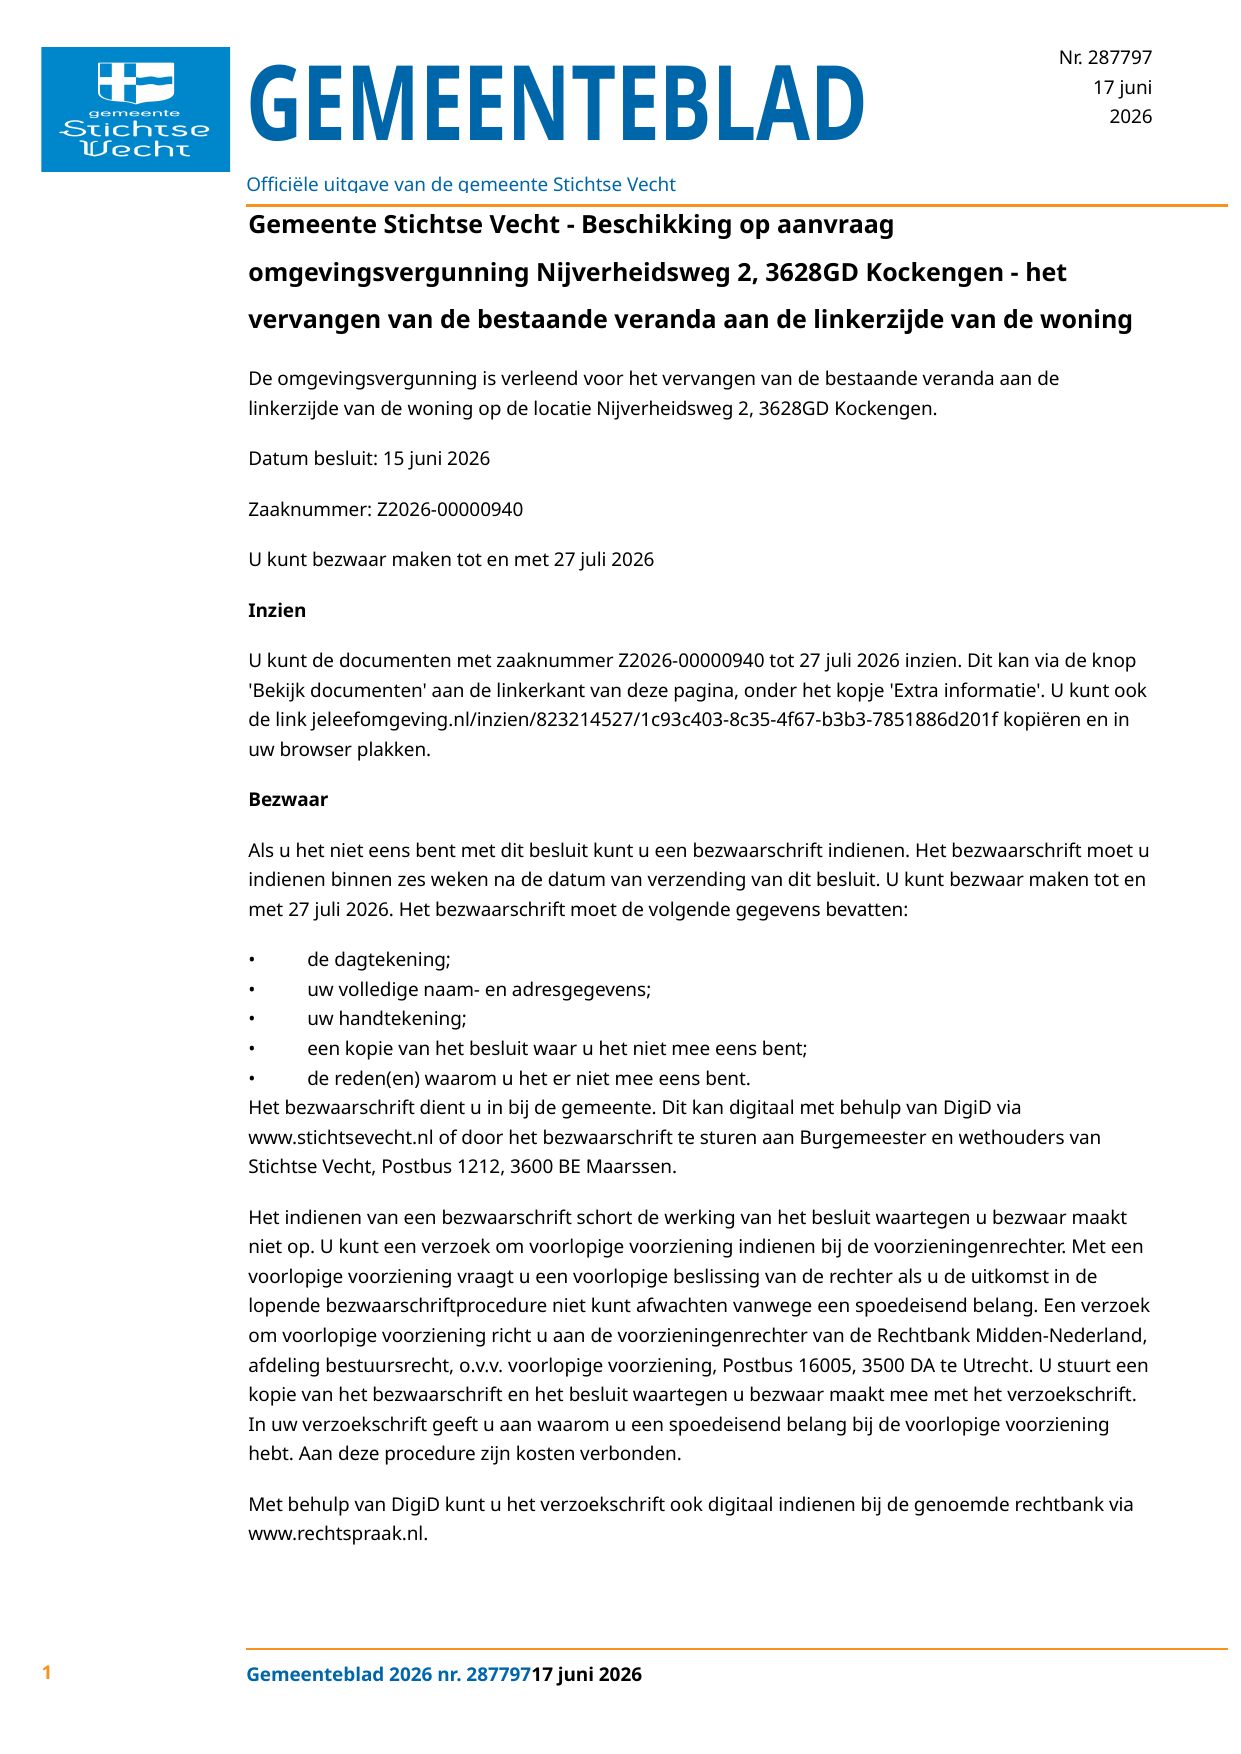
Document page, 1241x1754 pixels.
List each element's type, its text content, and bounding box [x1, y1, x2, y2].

list de reden(en) waarom u het er niet mee eens bent. [248, 1065, 1152, 1090]
text Gemeente Stichtse Vecht - Beschikking op aanvraag omgevingsvergunning Nijverheidsweg 2, 3628GD Kockengen - het vervangen van de bestaande veranda aan de linkerzijde van de woning [248, 207, 1152, 336]
text Het indienen van een bezwaarschrift schort de werking van het besluit waartegen u bezwaar maakt niet op. U kunt een verzoek om voorlopige voorziening indienen bij de voorzieningenrechter. Met een voorlopige voorziening vraagt u een voorlopige beslissing van de rechter als u de uitkomst in de lopende bezwaarschriftprocedure niet kunt afwachten vanwege een spoedeisend belang. Een verzoek om voorlopige voorziening richt u aan de voorzieningenrechter van de Rechtbank Midden-Nederland, afdeling bestuursrecht, o.v.v. voorlopige voorziening, Postbus 16005, 3500 DA te Utrecht. U stuurt een kopie van het bezwaarschrift en het besluit waartegen u bezwaar maakt mee met het verzoekschrift. In uw verzoekschrift geeft u aan waarom u een spoedeisend belang bij de voorlopige voorziening hebt. Aan deze procedure zijn kosten verbonden. [248, 1204, 1152, 1466]
text U kunt de documenten met zaaknummer Z2026-00000940 tot 27 juli 2026 inzien. Dit kan via de knop 'Bekijk documenten' aan de linkerkant van deze pagina, onder het kopje 'Extra informatie'. U kunt ook de link jeleefomgeving.nl/inzien/823214527/1c93c403-8c35-4f67-b3b3-7851886d201f kopiëren en in uw browser plakken. [248, 647, 1152, 762]
text Als u het niet eens bent met dit besluit kunt u een bezwaarschrift indienen. Het bezwaarschrift moet u indienen binnen zes weken na de datum van verzending van dit besluit. U kunt bezwaar maken tot en met 27 juli 2026. Het bezwaarschrift moet de volgende gegevens bevatten: [248, 837, 1152, 922]
text Inzien [248, 597, 1152, 622]
text Datum besluit: 15 juni 2026 [248, 446, 1152, 471]
list uw volledige naam- en adresgegevens; [248, 976, 1152, 1002]
list uw handtekening; [248, 1006, 1152, 1031]
text Zaaknummer: Z2026-00000940 [248, 496, 1152, 522]
text De omgevingsvergunning is verleend voor het vervangen van de bestaande veranda aan de linkerzijde van de woning op de locatie Nijverheidsweg 2, 3628GD Kockengen. [248, 366, 1152, 421]
text Met behulp van DigiD kunt u het verzoekschrift ook digitaal indienen bij de genoemde rechtbank via www.rechtspraak.nl. [248, 1491, 1152, 1546]
list een kopie van het besluit waar u het niet mee eens bent; [248, 1035, 1152, 1061]
list de dagtekening; [248, 946, 1152, 972]
text Bezwaar [248, 786, 1152, 812]
picture [137, 63, 174, 103]
text Het bezwaarschrift dient u in bij de gemeente. Dit kan digitaal met behulp van DigiD via www.stichtsevecht.nl of door het bezwaarschrift te sturen aan Burgemeester en wethouders van Stichtse Vecht, Postbus 1212, 3600 BE Maarssen. [248, 1094, 1152, 1179]
text U kunt bezwaar maken tot en met 27 juli 2026 [248, 546, 1152, 572]
picture [99, 63, 135, 101]
